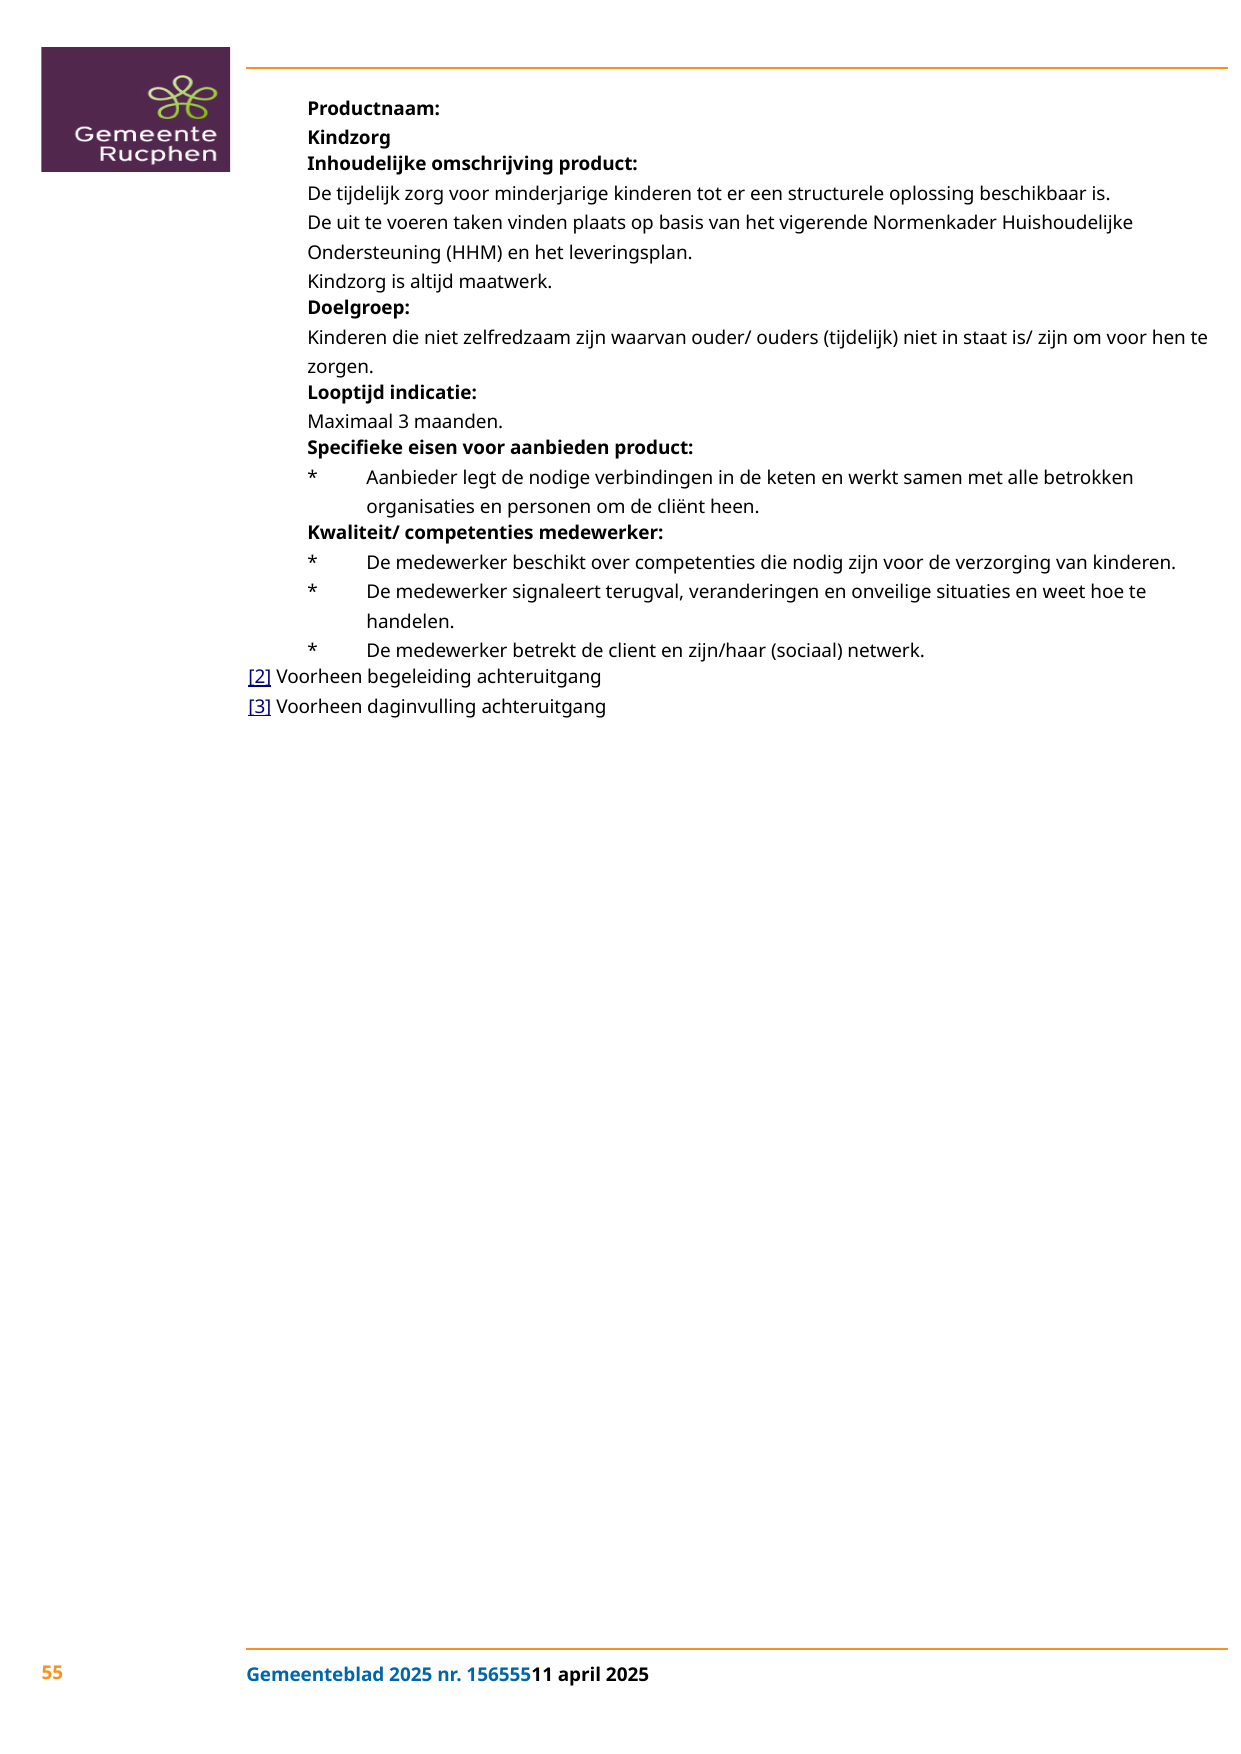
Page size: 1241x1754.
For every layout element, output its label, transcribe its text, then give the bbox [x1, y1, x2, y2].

table_cell Specifieke eisen voor aanbieden product: Aanbieder legt de nodige verbindingen in de keten en werkt samen met alle betrokken organisaties en personen om de cliënt heen. [307, 435, 1211, 519]
table_cell Kwaliteit/ competenties medewerker: De medewerker beschikt over competenties die nodig zijn voor de verzorging van kinderen. De medewerker signaleert terugval, veranderingen en onveilige situaties en weet hoe te handelen. De medewerker betrekt de client en zijn/haar (sociaal) netwerk. [307, 519, 1211, 663]
table_cell Doelgroep: Kinderen die niet zelfredzaam zijn waarvan ouder/ ouders (tijdelijk) niet in staat is/ zijn om voor hen te zorgen. [307, 294, 1211, 379]
table_cell Inhoudelijke omschrijving product: De tijdelijk zorg voor minderjarige kinderen tot er een structurele oplossing beschikbaar is. De uit te voeren taken vinden plaats op basis van het vigerende Normenkader Huishoudelijke Ondersteuning (HHM) en het leveringsplan. Kindzorg is altijd maatwerk. [307, 150, 1211, 294]
table_header Productnaam: Kindzorg [307, 95, 1211, 150]
picture [41, 47, 231, 172]
table_cell Looptijd indicatie: Maximaal 3 maanden. [307, 379, 1211, 434]
text [3] Voorheen daginvulling achteruitgang [248, 693, 1152, 719]
text [2] Voorheen begeleiding achteruitgang [248, 663, 1152, 689]
